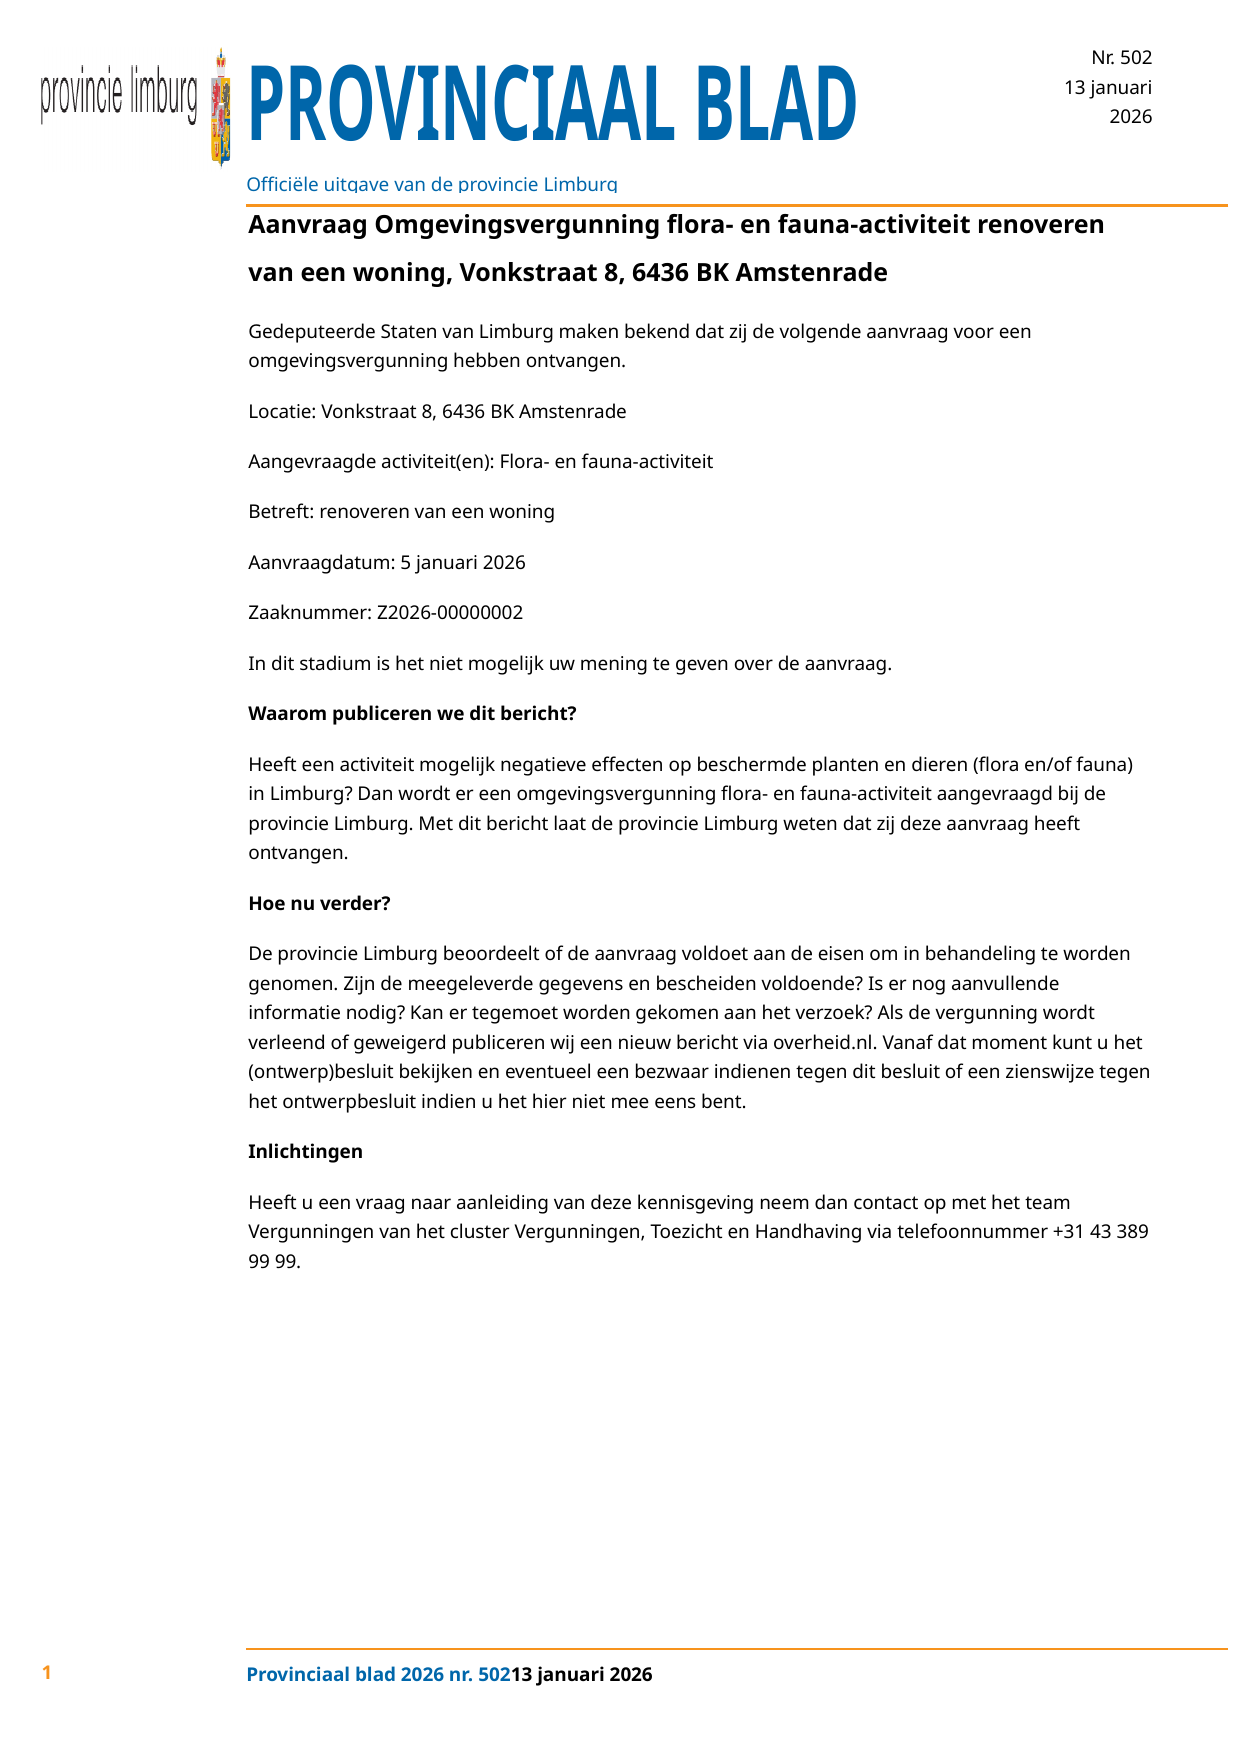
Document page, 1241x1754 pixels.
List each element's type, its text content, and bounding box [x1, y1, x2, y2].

text Heeft u een vraag naar aanleiding van deze kennisgeving neem dan contact op met het team Vergunningen van het cluster Vergunningen, Toezicht en Handhaving via telefoonnummer +31 43 389 99 99. [248, 1189, 1152, 1274]
text Aanvraagdatum: 5 januari 2026 [248, 549, 1152, 575]
text Zaaknummer: Z2026-00000002 [248, 599, 1152, 625]
text De provincie Limburg beoordeelt of de aanvraag voldoet aan de eisen om in behandeling te worden genomen. Zijn de meegeleverde gegevens en bescheiden voldoende? Is er nog aanvullende informatie nodig? Kan er tegemoet worden gekomen aan het verzoek? Als de vergunning wordt verleend of geweigerd publiceren wij een nieuw bericht via overheid.nl. Vanaf dat moment kunt u het (ontwerp)besluit bekijken en eventueel een bezwaar indienen tegen dit besluit of een zienswijze tegen het ontwerpbesluit indien u het hier niet mee eens bent. [248, 940, 1152, 1114]
text Betreft: renoveren van een woning [248, 499, 1152, 524]
text Aangevraagde activiteit(en): Flora- en fauna-activiteit [248, 448, 1152, 474]
text Inlichtingen [248, 1139, 1152, 1164]
picture [41, 47, 231, 172]
text Hoe nu verder? [248, 890, 1152, 916]
text In dit stadium is het niet mogelijk uw mening te geven over de aanvraag. [248, 650, 1152, 676]
text Heeft een activiteit mogelijk negatieve effecten op beschermde planten en dieren (flora en/of fauna) in Limburg? Dan wordt er een omgevingsvergunning flora- en fauna-activiteit aangevraagd bij de provincie Limburg. Met dit bericht laat de provincie Limburg weten dat zij deze aanvraag heeft ontvangen. [248, 751, 1152, 865]
text Aanvraag Omgevingsvergunning flora- en fauna-activiteit renoveren van een woning, Vonkstraat 8, 6436 BK Amstenrade [248, 207, 1152, 288]
text Waarom publiceren we dit bericht? [248, 700, 1152, 726]
text Locatie: Vonkstraat 8, 6436 BK Amstenrade [248, 398, 1152, 424]
text Gedeputeerde Staten van Limburg maken bekend dat zij de volgende aanvraag voor een omgevingsvergunning hebben ontvangen. [248, 318, 1152, 373]
